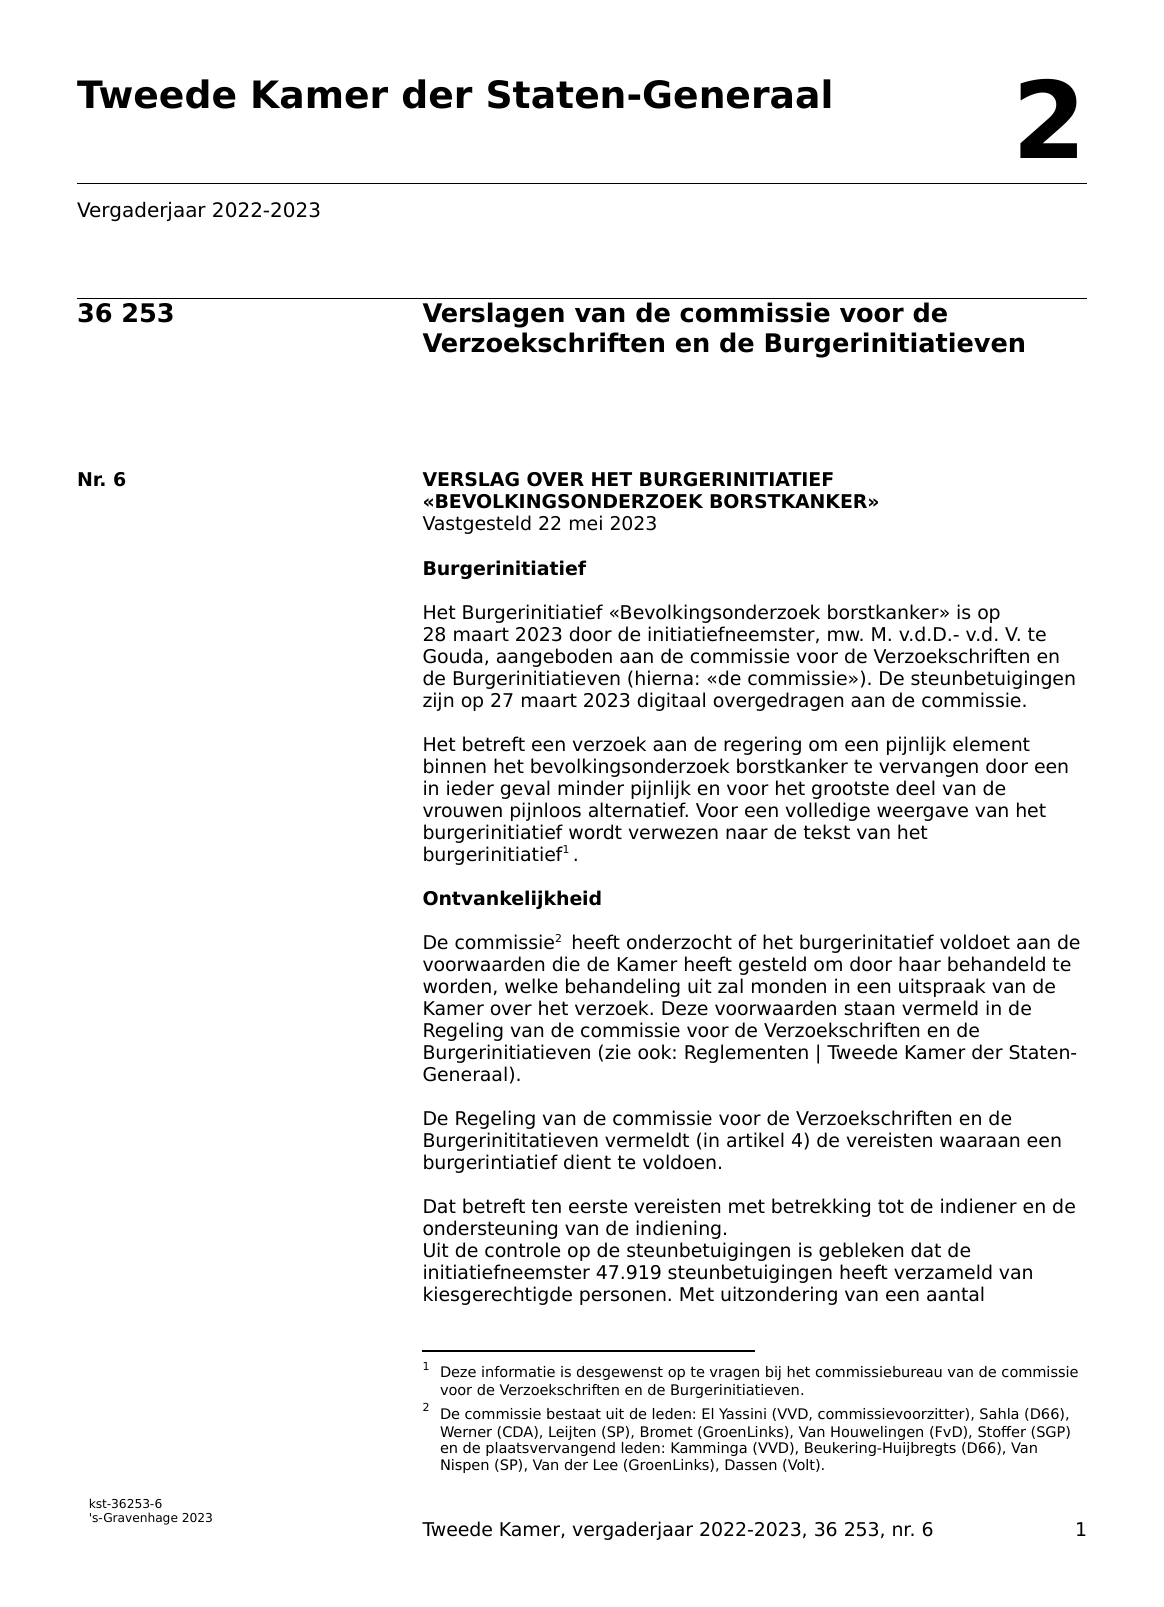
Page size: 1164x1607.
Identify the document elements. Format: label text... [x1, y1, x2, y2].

subtitle 36 253 Verslagen van de commissie voor de Verzoekschriften en de Burgerinitiatieven [77, 299, 1087, 358]
text 's-Gravenhage 2023 [88, 1511, 323, 1525]
text De commissie bestaat uit de leden: El Yassini (VVD, commissievoorzitter), Sahla (D66), Werner (CDA), Leijten (SP), Bromet (GroenLinks), Van Houwelingen (FvD), Stoffer (SGP) en de plaatsvervangend leden: Kamminga (VVD), Beukering-Huijbregts (D66), Van Nispen (SP), Van der Lee (GroenLinks), Dassen (Volt). [422, 1402, 1087, 1474]
table_header 2 [886, 59, 1087, 183]
text Vastgesteld 22 mei 2023 [422, 513, 1087, 535]
table_header Tweede Kamer der Staten-Generaal [77, 59, 886, 183]
subtitle Ontvankelijkheid [422, 888, 1087, 910]
text kst-36253-6 [88, 1497, 323, 1511]
text Uit de controle op de steunbetuigingen is gebleken dat de initiatiefneemster 47.919 steunbetuigingen heeft verzameld van kiesgerechtigde personen. Met uitzondering van een aantal [422, 1240, 1087, 1306]
text De Regeling van de commissie voor de Verzoekschriften en de Burgerinititatieven vermeldt (in artikel 4) de vereisten waaraan een burgerintiatief dient te voldoen. [422, 1108, 1087, 1174]
text Het Burgerinitiatief «Bevolkingsonderzoek borstkanker» is op 28 maart 2023 door de initiatiefneemster, mw. M. v.d.D.- v.d. V. te Gouda, aangeboden aan de commissie voor de Verzoekschriften en de Burgerinitiatieven (hierna: «de commissie»). De steunbetuigingen zijn op 27 maart 2023 digitaal overgedragen aan de commissie. [422, 602, 1087, 712]
table_cell Vergaderjaar 2022-2023 [77, 184, 1087, 298]
text Dat betreft ten eerste vereisten met betrekking tot de indiener en de ondersteuning van de indiening. [422, 1196, 1087, 1240]
subtitle Burgerinitiatief [422, 557, 1087, 579]
text Het betreft een verzoek aan de regering om een pijnlijk element binnen het bevolkingsonderzoek borstkanker te vervangen door een in ieder geval minder pijnlijk en voor het grootste deel van de vrouwen pijnloos alternatief. Voor een volledige weergave van het burgerinitiatief wordt verwezen naar de tekst van het burgerinitiatief. [422, 734, 1087, 866]
text De commissie heeft onderzocht of het burgerinitatief voldoet aan de voorwaarden die de Kamer heeft gesteld om door haar behandeld te worden, welke behandeling uit zal monden in een uitspraak van de Kamer over het verzoek. Deze voorwaarden staan vermeld in de Regeling van de commissie voor de Verzoekschriften en de Burgerinitiatieven (zie ook: Reglementen | Tweede Kamer der Staten-Generaal). [422, 932, 1087, 1086]
subtitle Nr. 6 VERSLAG OVER HET BURGERINITIATIEF «BEVOLKINGSONDERZOEK BORSTKANKER» [77, 469, 1087, 513]
text Deze informatie is desgewenst op te vragen bij het commissiebureau van de commissie voor de Verzoekschriften en de Burgerinitiatieven. [422, 1360, 1087, 1399]
